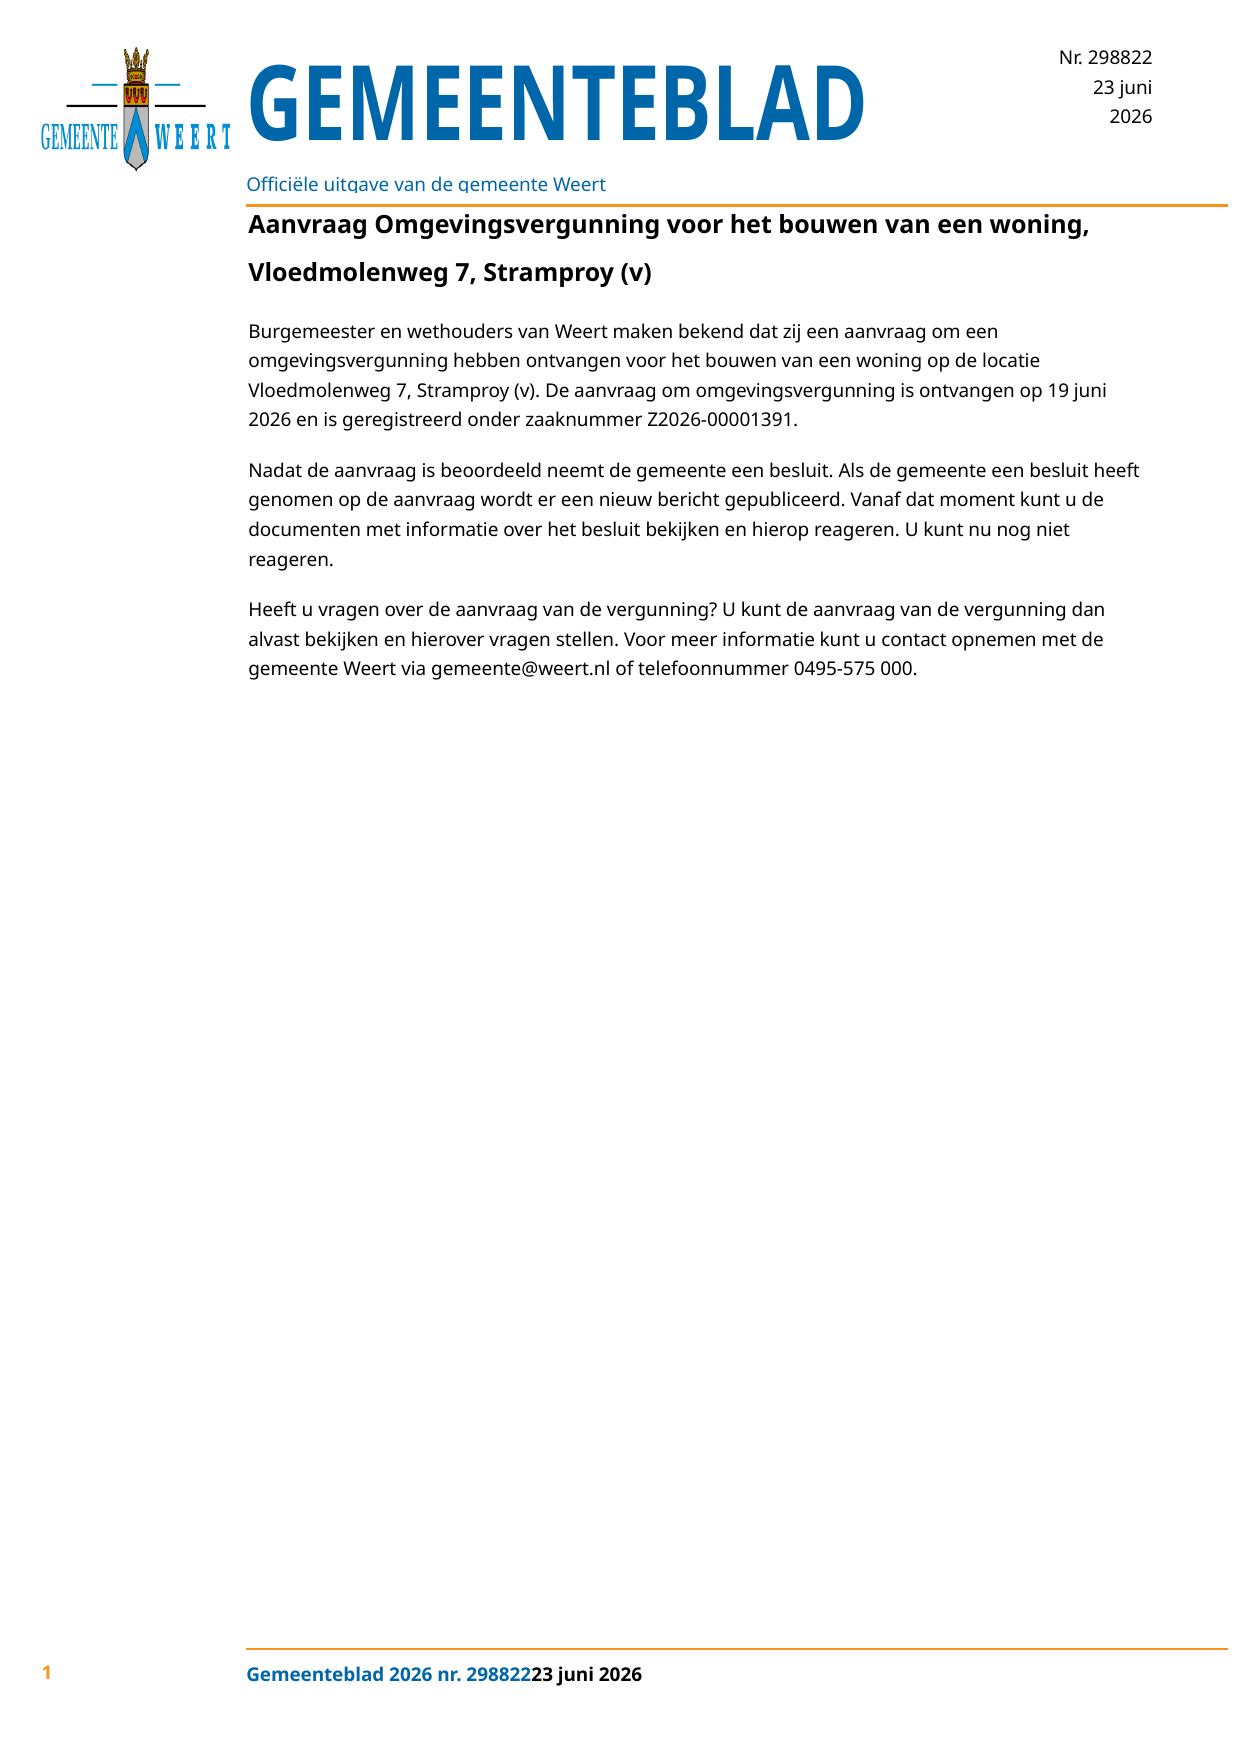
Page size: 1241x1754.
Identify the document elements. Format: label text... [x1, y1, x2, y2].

text Aanvraag Omgevingsvergunning voor het bouwen van een woning, Vloedmolenweg 7, Stramproy (v) [248, 207, 1152, 288]
text Burgemeester en wethouders van Weert maken bekend dat zij een aanvraag om een omgevingsvergunning hebben ontvangen voor het bouwen van een woning op de locatie Vloedmolenweg 7, Stramproy (v). De aanvraag om omgevingsvergunning is ontvangen op 19 juni 2026 en is geregistreerd onder zaaknummer Z2026-00001391. [248, 318, 1152, 432]
picture [41, 47, 231, 172]
text Nadat de aanvraag is beoordeeld neemt de gemeente een besluit. Als de gemeente een besluit heeft genomen op de aanvraag wordt er een nieuw bericht gepubliceerd. Vanaf dat moment kunt u de documenten met informatie over het besluit bekijken en hierop reageren. U kunt nu nog niet reageren. [248, 457, 1152, 572]
text Heeft u vragen over de aanvraag van de vergunning? U kunt de aanvraag van de vergunning dan alvast bekijken en hierover vragen stellen. Voor meer informatie kunt u contact opnemen met de gemeente Weert via gemeente@weert.nl of telefoonnummer 0495-575 000. [248, 596, 1152, 681]
